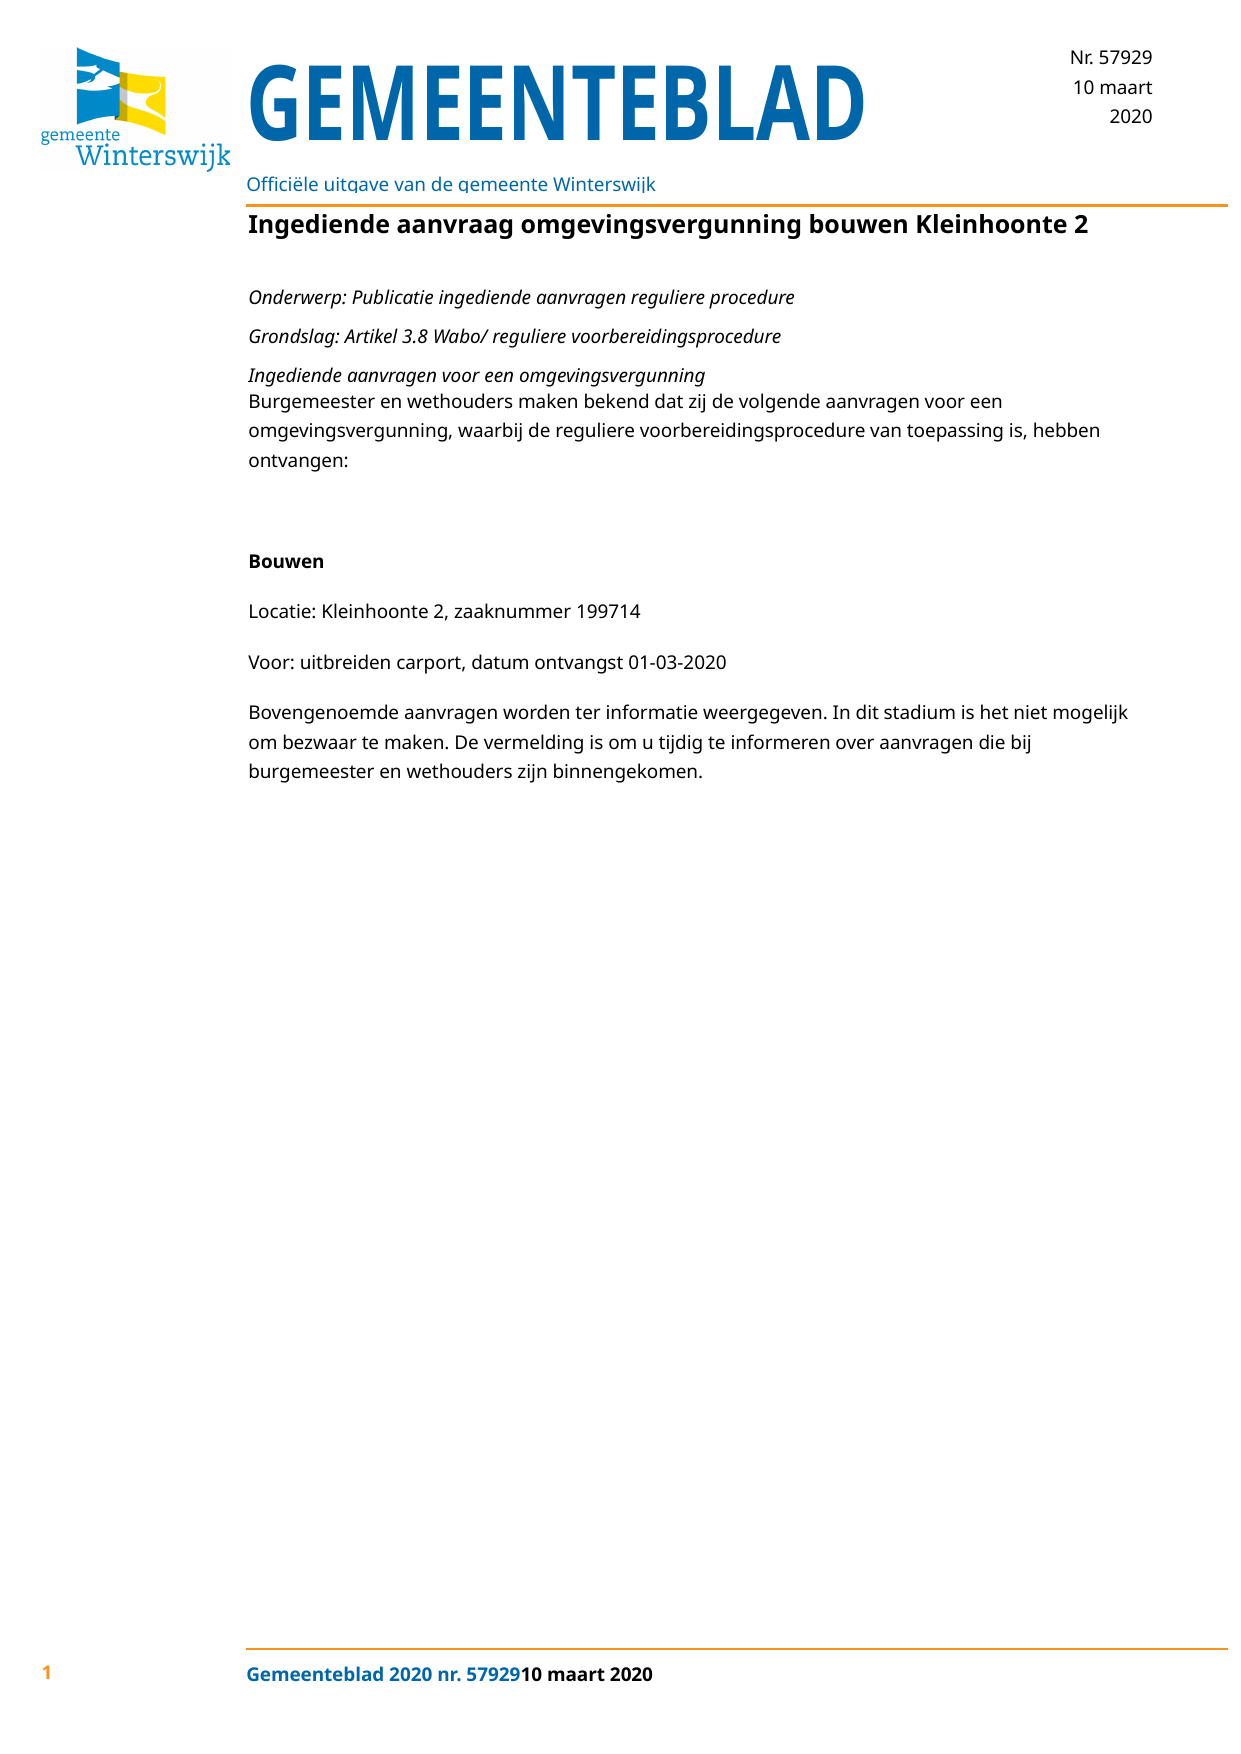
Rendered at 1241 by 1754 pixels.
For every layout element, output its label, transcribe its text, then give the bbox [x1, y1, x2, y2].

text Bovengenoemde aanvragen worden ter informatie weergegeven. In dit stadium is het niet mogelijk om bezwaar te maken. De vermelding is om u tijdig te informeren over aanvragen die bij burgemeester en wethouders zijn binnengekomen. [248, 699, 1152, 784]
text Burgemeester en wethouders maken bekend dat zij de volgende aanvragen voor een omgevingsvergunning, waarbij de reguliere voorbereidingsprocedure van toepassing is, hebben ontvangen: [248, 388, 1152, 473]
text Voor: uitbreiden carport, datum ontvangst 01-03-2020 [248, 649, 1152, 675]
text Ingediende aanvraag omgevingsvergunning bouwen Kleinhoonte 2 [248, 207, 1152, 241]
picture [225, 153, 231, 162]
text Onderwerp: Publicatie ingediende aanvragen reguliere procedure [248, 284, 1152, 309]
text Locatie: Kleinhoonte 2, zaaknummer 199714 [248, 598, 1152, 624]
picture [41, 47, 231, 172]
text Ingediende aanvragen voor een omgevingsvergunning [248, 362, 1152, 388]
text Grondslag: Artikel 3.8 Wabo/ reguliere voorbereidingsprocedure [248, 323, 1152, 349]
text Bouwen [248, 548, 1152, 574]
